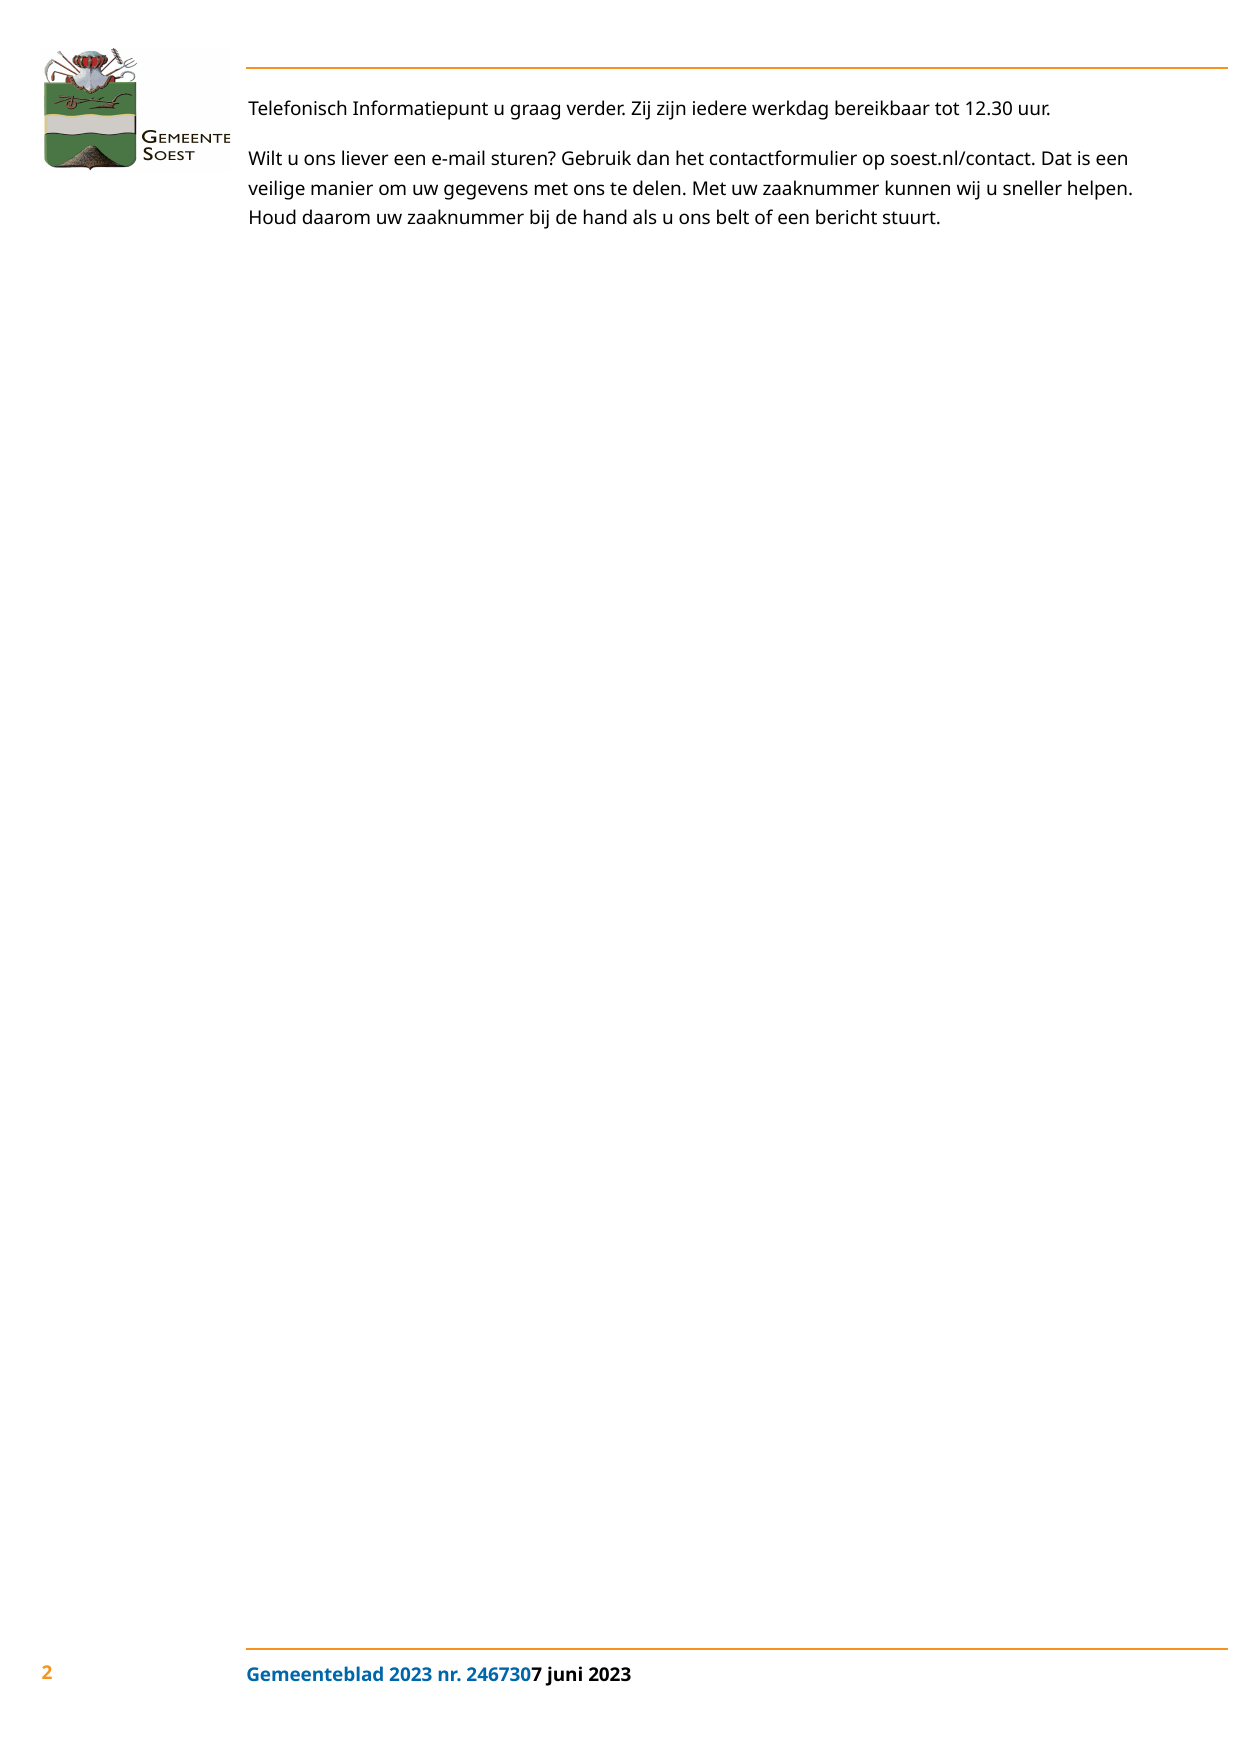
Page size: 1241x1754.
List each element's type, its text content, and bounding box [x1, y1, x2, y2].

picture [41, 47, 231, 172]
text Wilt u ons liever een e-mail sturen? Gebruik dan het contactformulier op soest.nl/contact. Dat is een veilige manier om uw gegevens met ons te delen. Met uw zaaknummer kunnen wij u sneller helpen. Houd daarom uw zaaknummer bij de hand als u ons belt of een bericht stuurt. [248, 145, 1152, 230]
text Telefonisch Informatiepunt u graag verder. Zij zijn iedere werkdag bereikbaar tot 12.30 uur. [248, 95, 1152, 121]
